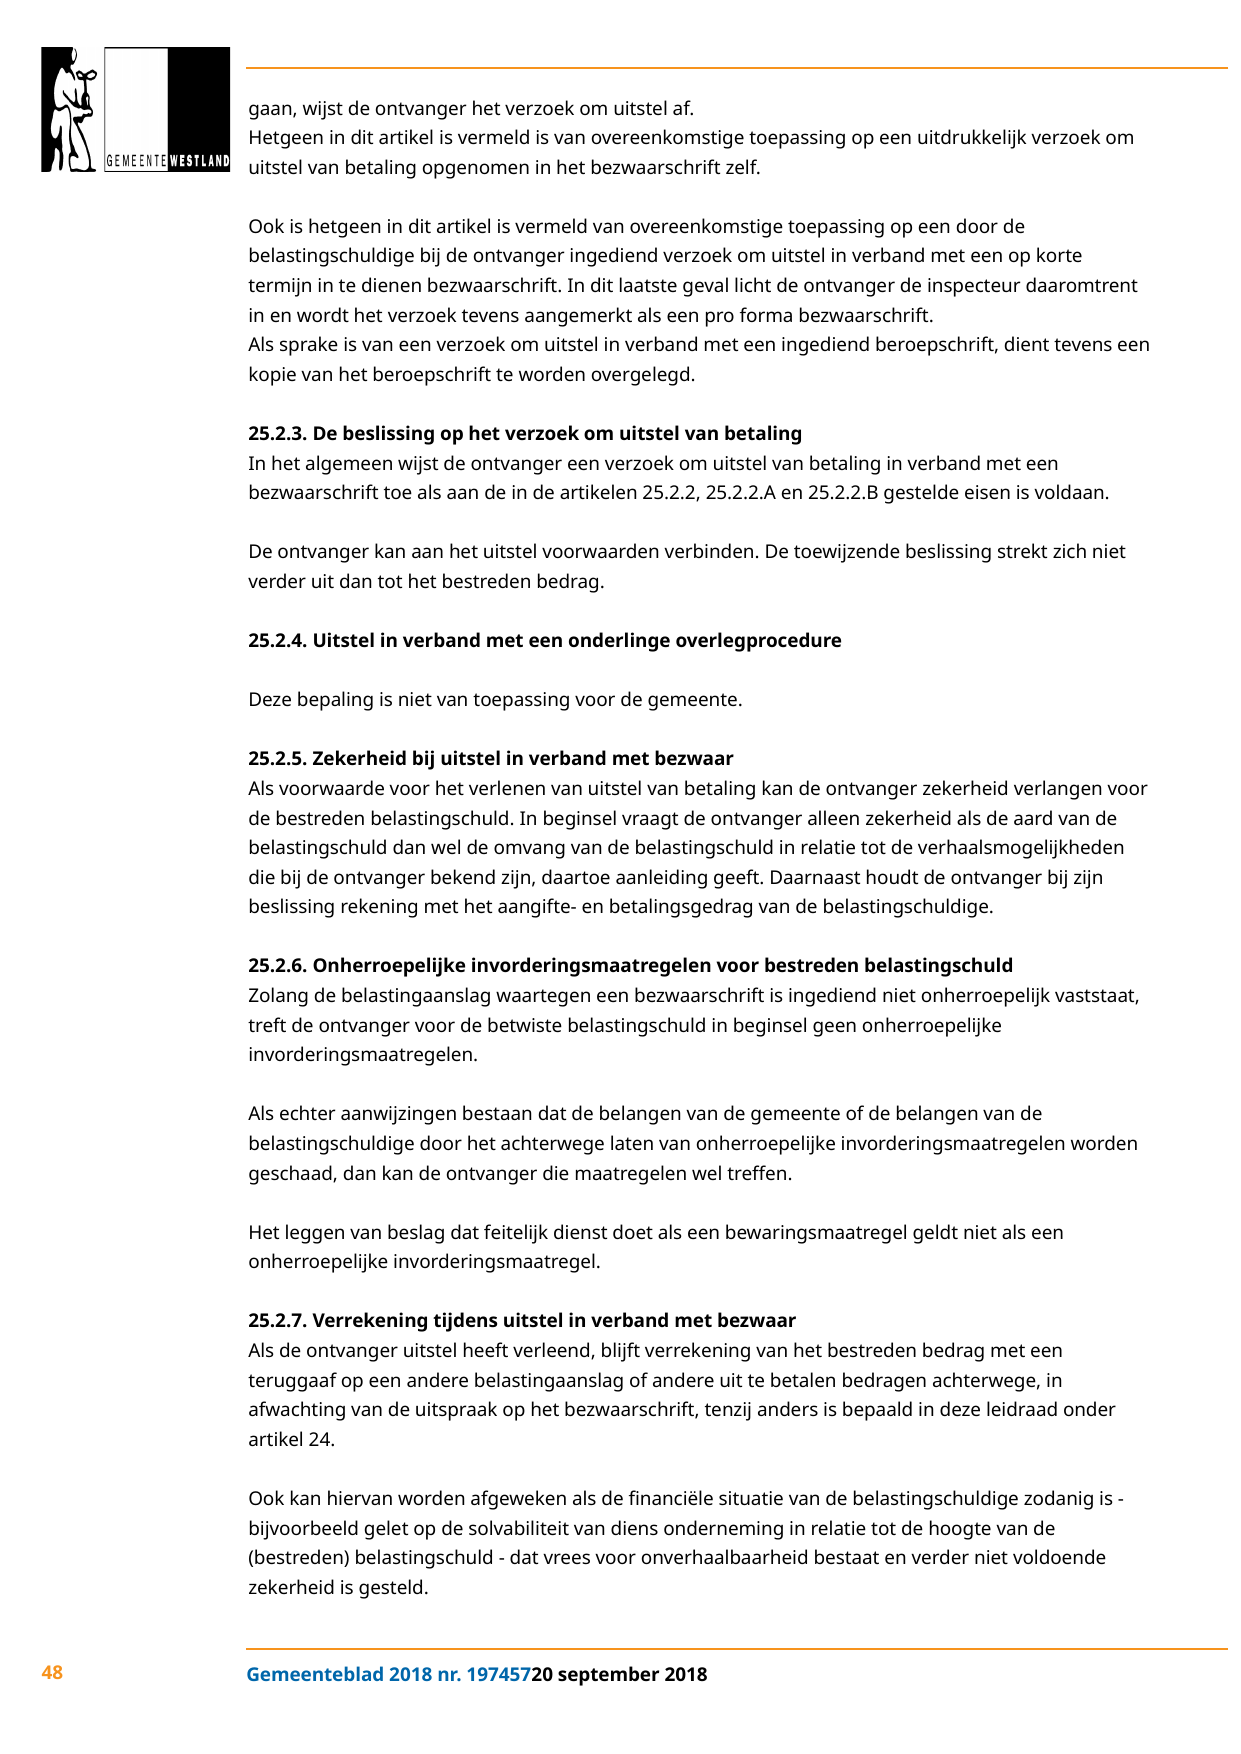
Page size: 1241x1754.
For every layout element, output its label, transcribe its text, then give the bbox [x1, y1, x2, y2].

text Deze bepaling is niet van toepassing voor de gemeente. [248, 686, 1152, 712]
text De ontvanger kan aan het uitstel voorwaarden verbinden. De toewijzende beslissing strekt zich niet verder uit dan tot het bestreden bedrag. [248, 538, 1152, 594]
picture [41, 47, 231, 172]
text 25.2.6. Onherroepelijke invorderingsmaatregelen voor bestreden belastingschuld [248, 953, 1152, 978]
text Als de ontvanger uitstel heeft verleend, blijft verrekening van het bestreden bedrag met een teruggaaf op een andere belastingaanslag of andere uit te betalen bedragen achterwege, in afwachting van de uitspraak op het bezwaarschrift, tenzij anders is bepaald in deze leidraad onder artikel 24. [248, 1337, 1152, 1452]
text Ook kan hiervan worden afgeweken als de financiële situatie van de belastingschuldige zodanig is - bijvoorbeeld gelet op de solvabiliteit van diens onderneming in relatie tot de hoogte van de (bestreden) belastingschuld - dat vrees voor onverhaalbaarheid bestaat en verder niet voldoende zekerheid is gesteld. [248, 1485, 1152, 1600]
text 25.2.7. Verrekening tijdens uitstel in verband met bezwaar [248, 1308, 1152, 1333]
text Ook is hetgeen in dit artikel is vermeld van overeenkomstige toepassing op een door de belastingschuldige bij de ontvanger ingediend verzoek om uitstel in verband met een op korte termijn in te dienen bezwaarschrift. In dit laatste geval licht de ontvanger de inspecteur daaromtrent in en wordt het verzoek tevens aangemerkt als een pro forma bezwaarschrift. [248, 213, 1152, 328]
text Als sprake is van een verzoek om uitstel in verband met een ingediend beroepschrift, dient tevens een kopie van het beroepschrift te worden overgelegd. [248, 331, 1152, 387]
text Het leggen van beslag dat feitelijk dienst doet als een bewaringsmaatregel geldt niet als een onherroepelijke invorderingsmaatregel. [248, 1219, 1152, 1274]
text 25.2.5. Zekerheid bij uitstel in verband met bezwaar [248, 746, 1152, 771]
text Hetgeen in dit artikel is vermeld is van overeenkomstige toepassing op een uitdrukkelijk verzoek om uitstel van betaling opgenomen in het bezwaarschrift zelf. [248, 124, 1152, 180]
text 25.2.3. De beslissing op het verzoek om uitstel van betaling [248, 420, 1152, 446]
text Als echter aanwijzingen bestaan dat de belangen van de gemeente of de belangen van de belastingschuldige door het achterwege laten van onherroepelijke invorderingsmaatregelen worden geschaad, dan kan de ontvanger die maatregelen wel treffen. [248, 1101, 1152, 1186]
text 25.2.4. Uitstel in verband met een onderlinge overlegprocedure [248, 627, 1152, 653]
text Zolang de belastingaanslag waartegen een bezwaarschrift is ingediend niet onherroepelijk vaststaat, treft de ontvanger voor de betwiste belastingschuld in beginsel geen onherroepelijke invorderingsmaatregelen. [248, 982, 1152, 1067]
text gaan, wijst de ontvanger het verzoek om uitstel af. [248, 95, 1152, 121]
text In het algemeen wijst de ontvanger een verzoek om uitstel van betaling in verband met een bezwaarschrift toe als aan de in de artikelen 25.2.2, 25.2.2.A en 25.2.2.B gestelde eisen is voldaan. [248, 450, 1152, 505]
text Als voorwaarde voor het verlenen van uitstel van betaling kan de ontvanger zekerheid verlangen voor de bestreden belastingschuld. In beginsel vraagt de ontvanger alleen zekerheid als de aard van de belastingschuld dan wel de omvang van de belastingschuld in relatie tot de verhaalsmogelijkheden die bij de ontvanger bekend zijn, daartoe aanleiding geeft. Daarnaast houdt de ontvanger bij zijn beslissing rekening met het aangifte- en betalingsgedrag van de belastingschuldige. [248, 775, 1152, 919]
